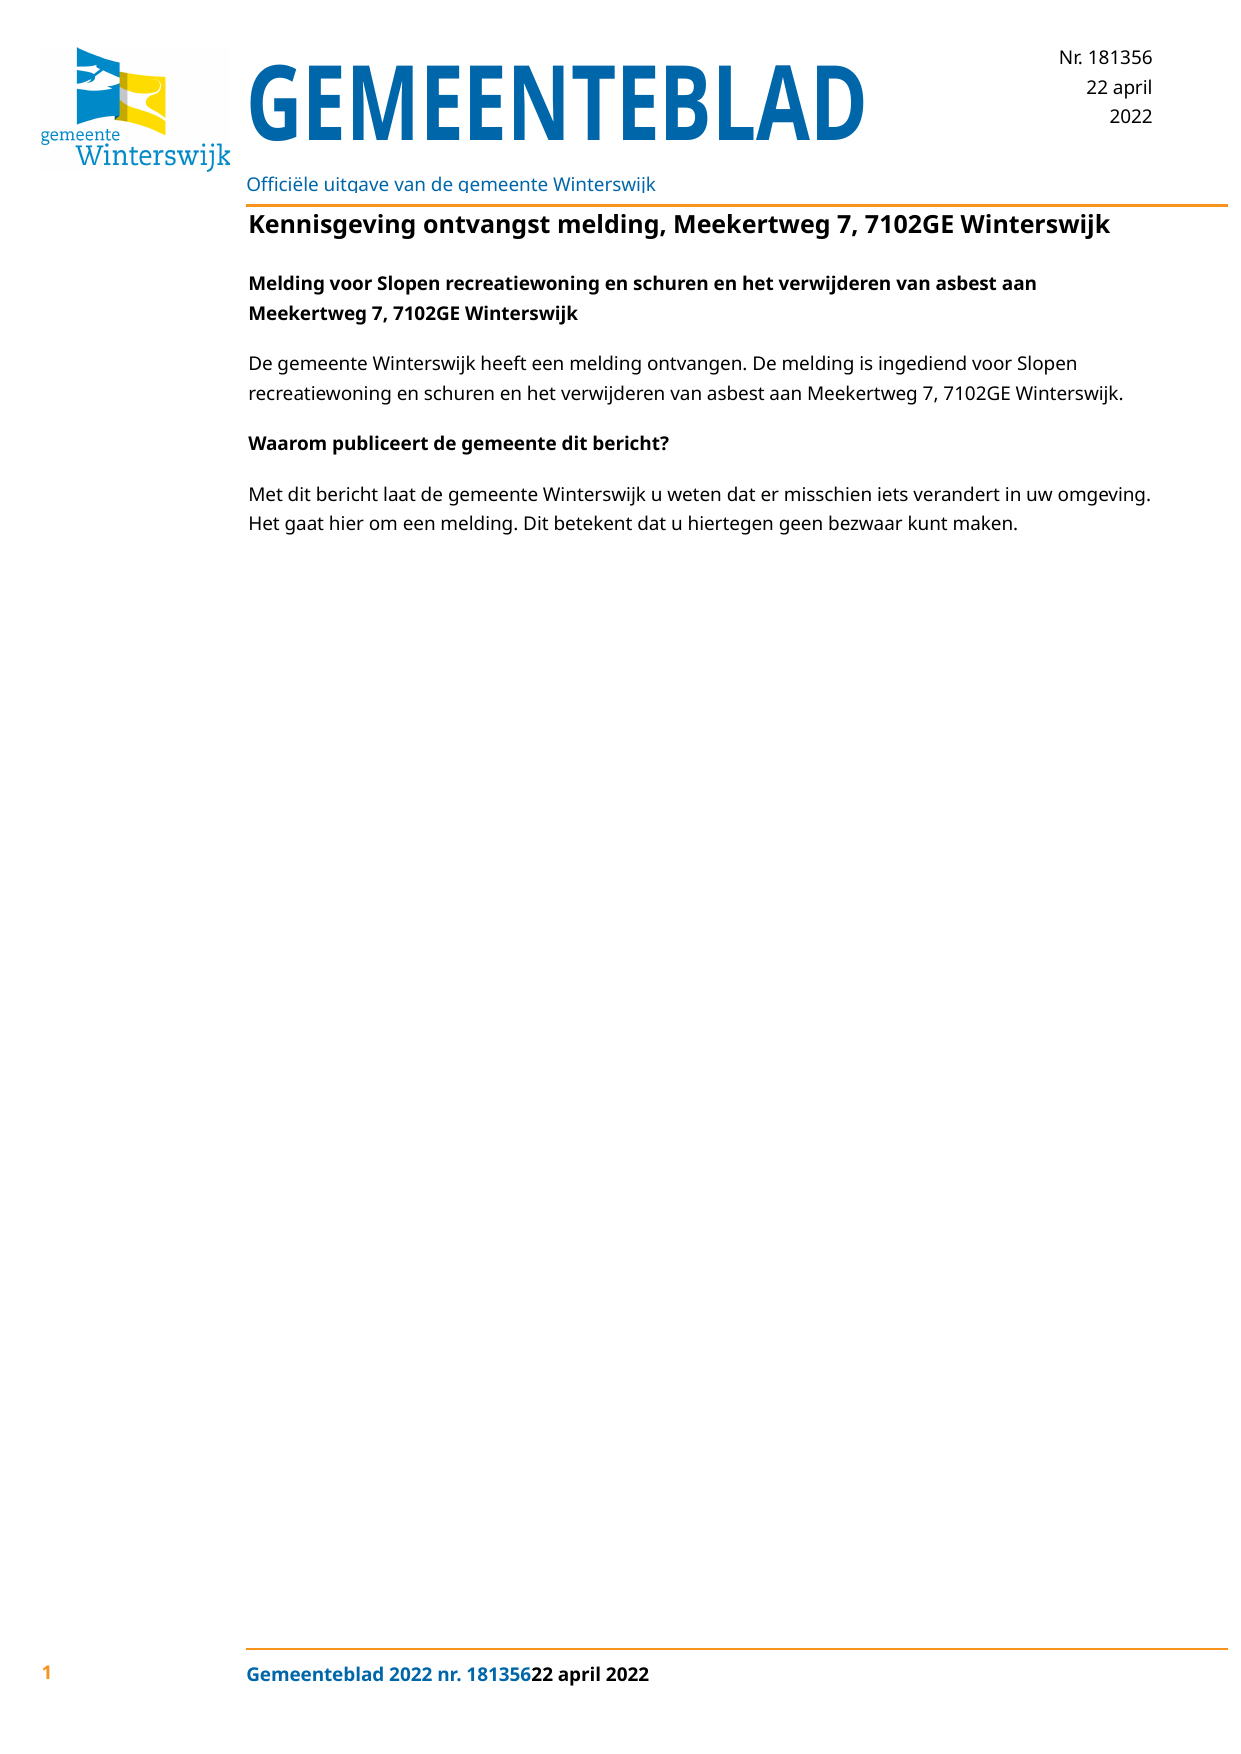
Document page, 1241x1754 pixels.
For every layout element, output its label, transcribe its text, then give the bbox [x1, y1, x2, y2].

text Met dit bericht laat de gemeente Winterswijk u weten dat er misschien iets verandert in uw omgeving. Het gaat hier om een melding. Dit betekent dat u hiertegen geen bezwaar kunt maken. [248, 481, 1152, 536]
text De gemeente Winterswijk heeft een melding ontvangen. De melding is ingediend voor Slopen recreatiewoning en schuren en het verwijderen van asbest aan Meekertweg 7, 7102GE Winterswijk. [248, 350, 1152, 406]
text Waarom publiceert de gemeente dit bericht? [248, 430, 1152, 456]
picture [225, 153, 231, 162]
text Kennisgeving ontvangst melding, Meekertweg 7, 7102GE Winterswijk [248, 207, 1152, 241]
picture [41, 47, 231, 172]
text Melding voor Slopen recreatiewoning en schuren en het verwijderen van asbest aan Meekertweg 7, 7102GE Winterswijk [248, 270, 1152, 326]
